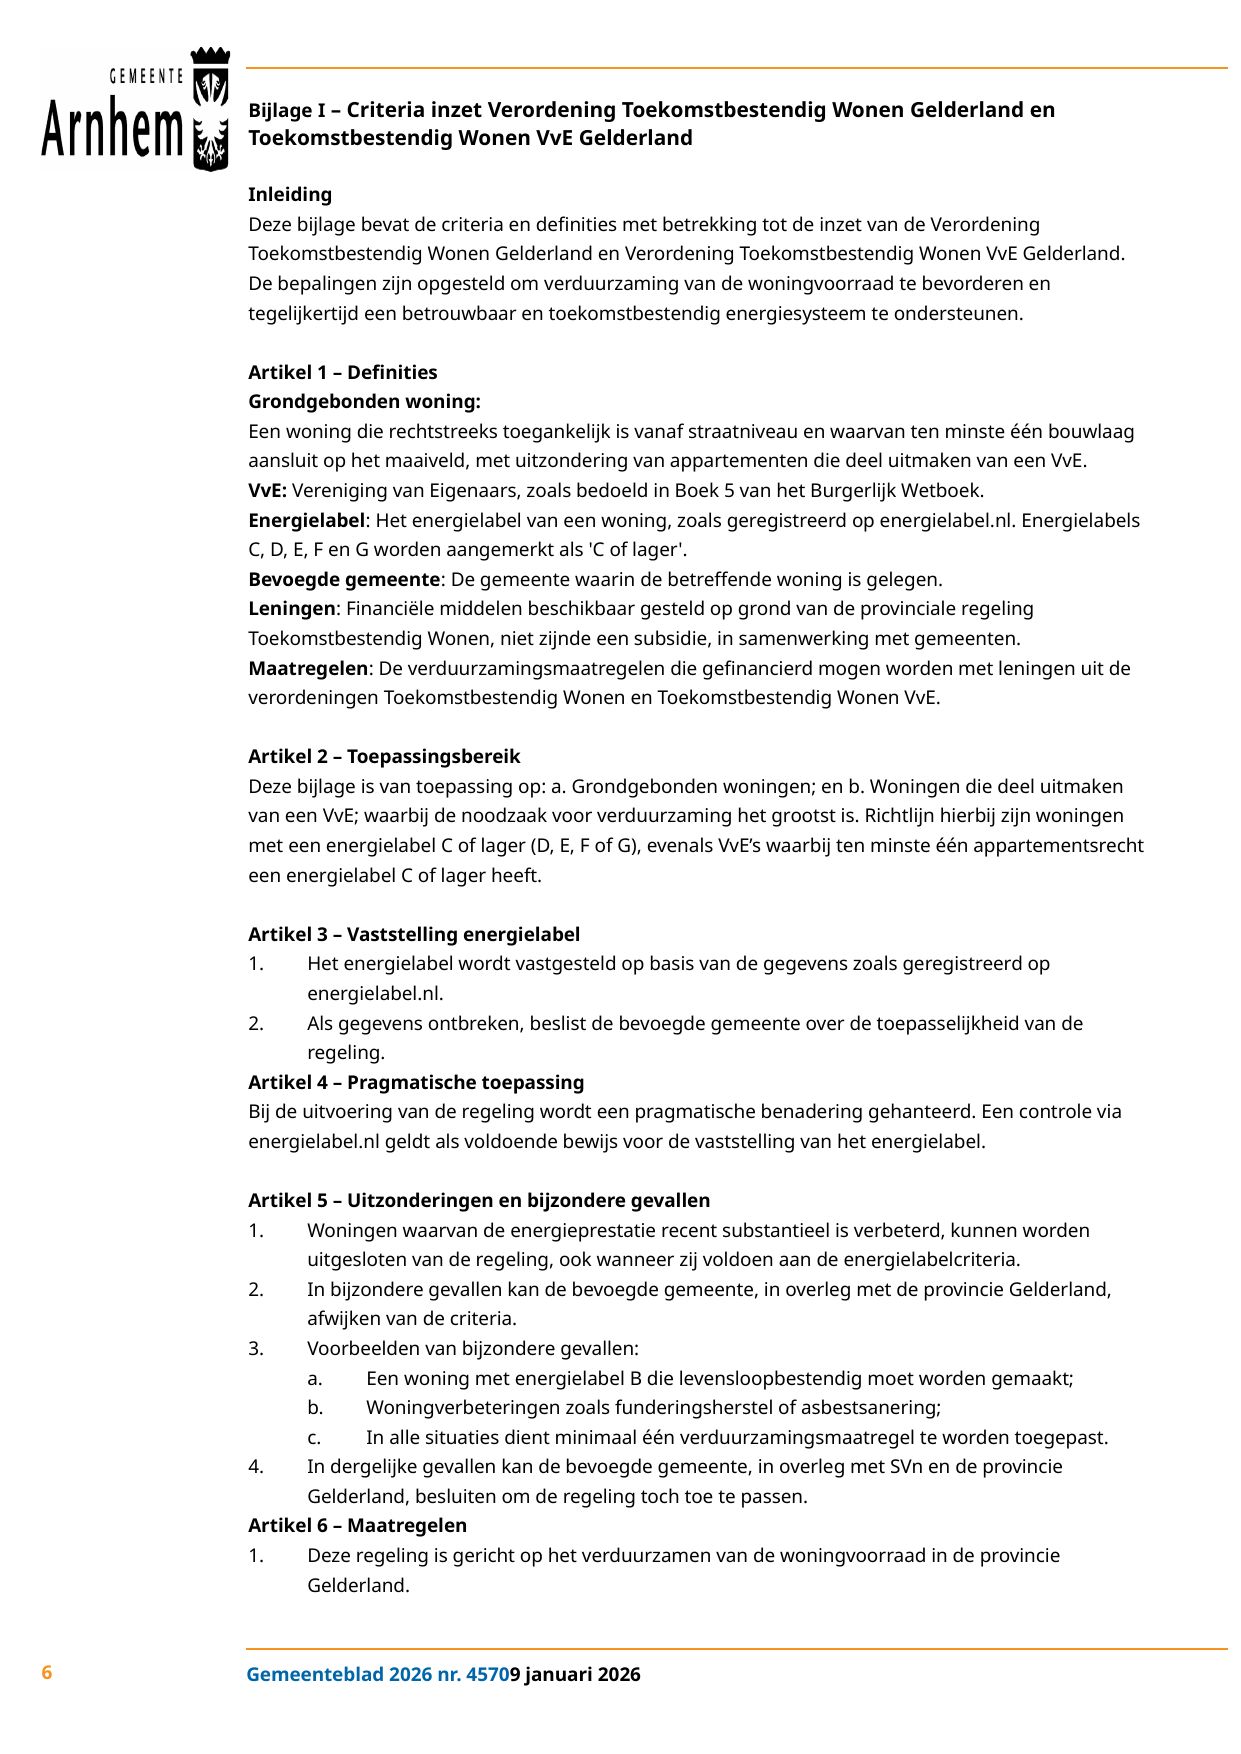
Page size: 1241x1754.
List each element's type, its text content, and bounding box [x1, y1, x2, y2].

text Bevoegde gemeente: De gemeente waarin de betreffende woning is gelegen. [248, 566, 1152, 592]
list Woningverbeteringen zoals funderingsherstel of asbestsanering; [307, 1394, 1152, 1420]
list In bijzondere gevallen kan de bevoegde gemeente, in overleg met de provincie Gelderland, afwijken van de criteria. [248, 1276, 1152, 1331]
text Deze bijlage is van toepassing op: a. Grondgebonden woningen; en b. Woningen die deel uitmaken van een VvE; waarbij de noodzaak voor verduurzaming het grootst is. Richtlijn hierbij zijn woningen met een energielabel C of lager (D, E, F of G), evenals VvE’s waarbij ten minste één appartementsrecht een energielabel C of lager heeft. [248, 773, 1152, 887]
list In dergelijke gevallen kan de bevoegde gemeente, in overleg met SVn en de provincie Gelderland, besluiten om de regeling toch toe te passen. [248, 1453, 1152, 1509]
list Woningen waarvan de energieprestatie recent substantieel is verbeterd, kunnen worden uitgesloten van de regeling, ook wanneer zij voldoen aan de energielabelcriteria. [248, 1217, 1152, 1272]
list Een woning met energielabel B die levensloopbestendig moet worden gemaakt; [307, 1365, 1152, 1390]
text Artikel 2 – Toepassingsbereik [248, 743, 1152, 769]
picture [41, 47, 231, 172]
text VvE: Vereniging van Eigenaars, zoals bedoeld in Boek 5 van het Burgerlijk Wetboek. [248, 477, 1152, 503]
text Artikel 1 – Definities [248, 359, 1152, 384]
list Voorbeelden van bijzondere gevallen: [248, 1335, 1152, 1361]
text Leningen: Financiële middelen beschikbaar gesteld op grond van de provinciale regeling Toekomstbestendig Wonen, niet zijnde een subsidie, in samenwerking met gemeenten. [248, 596, 1152, 651]
text Artikel 4 – Pragmatische toepassing [248, 1069, 1152, 1094]
text Artikel 6 – Maatregelen [248, 1513, 1152, 1538]
list In alle situaties dient minimaal één verduurzamingsmaatregel te worden toegepast. [307, 1424, 1152, 1449]
text Artikel 5 – Uitzonderingen en bijzondere gevallen [248, 1187, 1152, 1213]
text Maatregelen: De verduurzamingsmaatregelen die gefinancierd mogen worden met leningen uit de verordeningen Toekomstbestendig Wonen en Toekomstbestendig Wonen VvE. [248, 655, 1152, 710]
text Deze bijlage bevat de criteria en definities met betrekking tot de inzet van de Verordening Toekomstbestendig Wonen Gelderland en Verordening Toekomstbestendig Wonen VvE Gelderland. De bepalingen zijn opgesteld om verduurzaming van de woningvoorraad te bevorderen en tegelijkertijd een betrouwbaar en toekomstbestendig energiesysteem te ondersteunen. [248, 211, 1152, 325]
list Het energielabel wordt vastgesteld op basis van de gegevens zoals geregistreerd op energielabel.nl. [248, 951, 1152, 1006]
text Energielabel: Het energielabel van een woning, zoals geregistreerd op energielabel.nl. Energielabels C, D, E, F en G worden aangemerkt als 'C of lager'. [248, 507, 1152, 562]
text Inleiding [248, 181, 1152, 207]
text Artikel 3 – Vaststelling energielabel [248, 921, 1152, 947]
text Grondgebonden woning: [248, 388, 1152, 414]
list Als gegevens ontbreken, beslist de bevoegde gemeente over de toepasselijkheid van de regeling. [248, 1010, 1152, 1065]
list Deze regeling is gericht op het verduurzamen van de woningvoorraad in de provincie Gelderland. [248, 1542, 1152, 1597]
text Bij de uitvoering van de regeling wordt een pragmatische benadering gehanteerd. Een controle via energielabel.nl geldt als voldoende bewijs voor de vaststelling van het energielabel. [248, 1098, 1152, 1154]
text Een woning die rechtstreeks toegankelijk is vanaf straatniveau en waarvan ten minste één bouwlaag aansluit op het maaiveld, met uitzondering van appartementen die deel uitmaken van een VvE. [248, 418, 1152, 473]
text Bijlage I – Criteria inzet Verordening Toekomstbestendig Wonen Gelderland en Toekomstbestendig Wonen VvE Gelderland [248, 95, 1152, 152]
